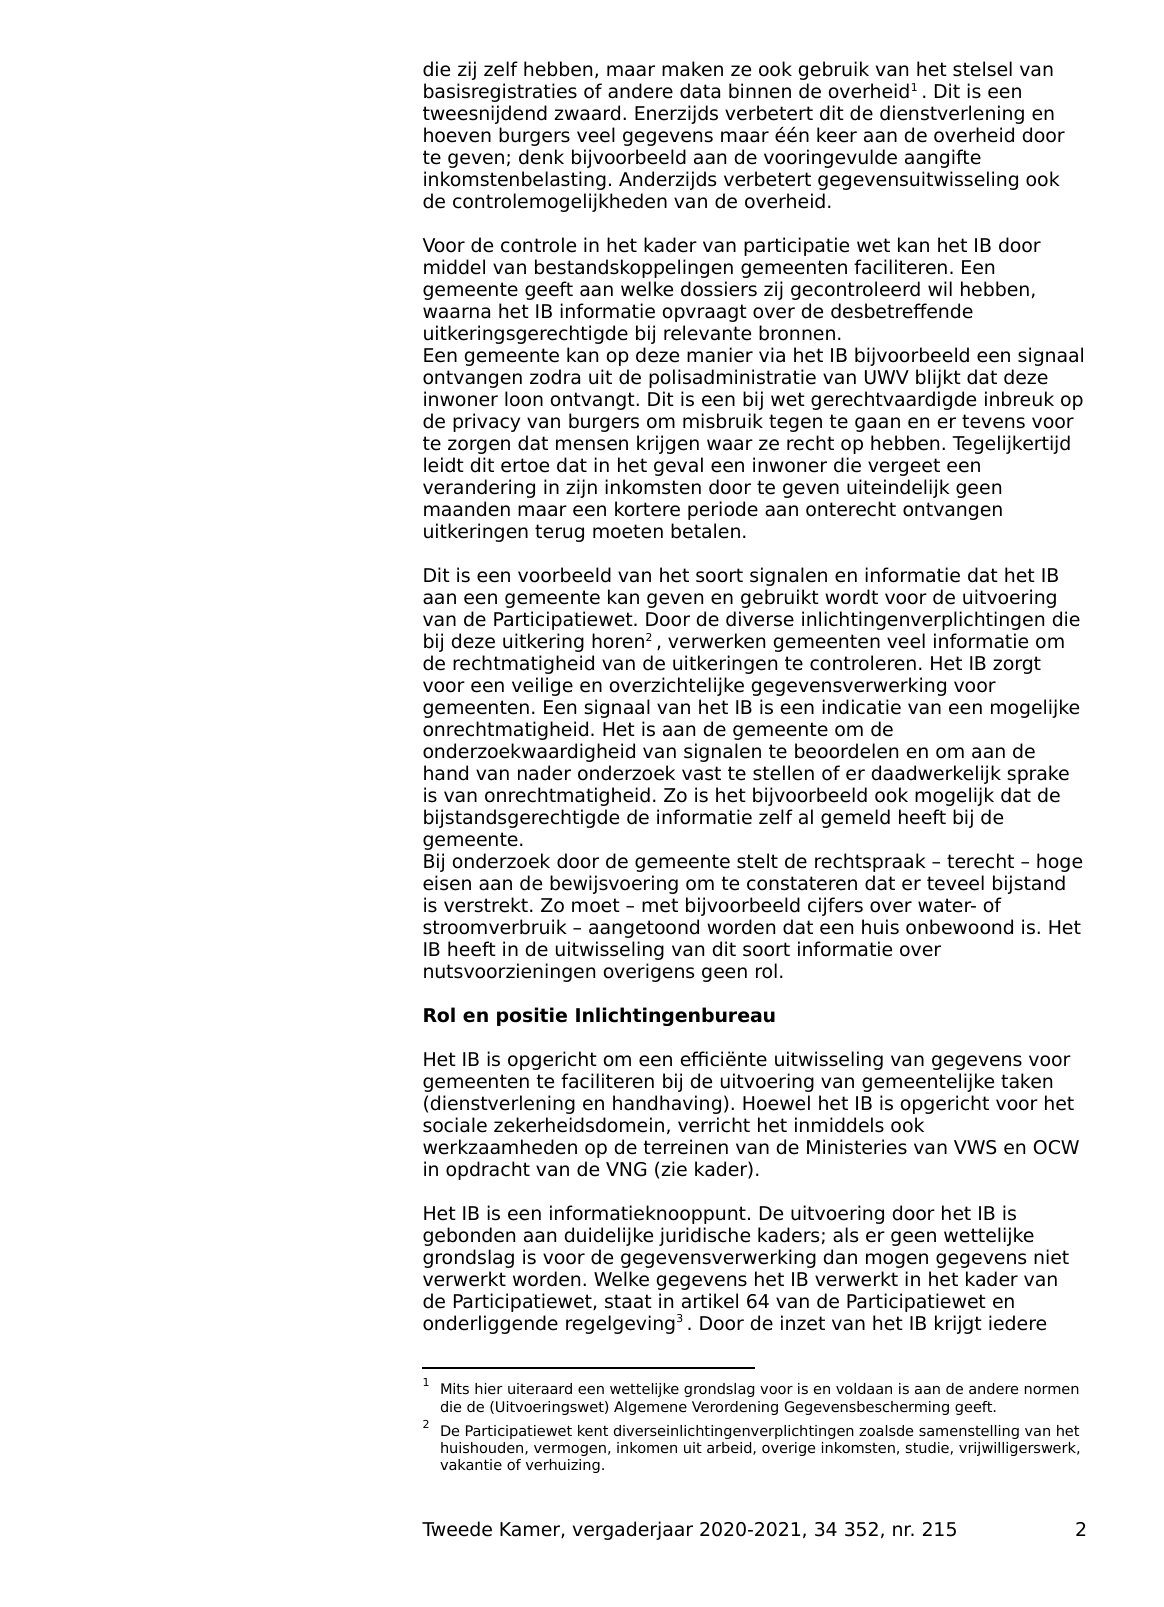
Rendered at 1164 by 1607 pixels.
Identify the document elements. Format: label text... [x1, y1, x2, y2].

text Bij onderzoek door de gemeente stelt de rechtspraak – terecht – hoge eisen aan de bewijsvoering om te constateren dat er teveel bijstand is verstrekt. Zo moet – met bijvoorbeeld cijfers over water- of stroomverbruik – aangetoond worden dat een huis onbewoond is. Het IB heeft in de uitwisseling van dit soort informatie over nutsvoorzieningen overigens geen rol. [422, 851, 1087, 983]
text Het IB is een informatieknooppunt. De uitvoering door het IB is gebonden aan duidelijke juridische kaders; als er geen wettelijke grondslag is voor de gegevensverwerking dan mogen gegevens niet verwerkt worden. Welke gegevens het IB verwerkt in het kader van de Participatiewet, staat in artikel 64 van de Participatiewet en onderliggende regelgeving. Door de inzet van het IB krijgt iedere [422, 1203, 1087, 1335]
subtitle Rol en positie Inlichtingenbureau [422, 1005, 1087, 1027]
text Dit is een voorbeeld van het soort signalen en informatie dat het IB aan een gemeente kan geven en gebruikt wordt voor de uitvoering van de Participatiewet. Door de diverse inlichtingenverplichtingen die bij deze uitkering horen, verwerken gemeenten veel informatie om de rechtmatigheid van de uitkeringen te controleren. Het IB zorgt voor een veilige en overzichtelijke gegevensverwerking voor gemeenten. Een signaal van het IB is een indicatie van een mogelijke onrechtmatigheid. Het is aan de gemeente om de onderzoekwaardigheid van signalen te beoordelen en om aan de hand van nader onderzoek vast te stellen of er daadwerkelijk sprake is van onrechtmatigheid. Zo is het bijvoorbeeld ook mogelijk dat de bijstandsgerechtigde de informatie zelf al gemeld heeft bij de gemeente. [422, 565, 1087, 851]
text Het IB is opgericht om een efficiënte uitwisseling van gegevens voor gemeenten te faciliteren bij de uitvoering van gemeentelijke taken (dienstverlening en handhaving). Hoewel het IB is opgericht voor het sociale zekerheidsdomein, verricht het inmiddels ook werkzaamheden op de terreinen van de Ministeries van VWS en OCW in opdracht van de VNG (zie kader). [422, 1049, 1087, 1181]
text Voor de controle in het kader van participatie wet kan het IB door middel van bestandskoppelingen gemeenten faciliteren. Een gemeente geeft aan welke dossiers zij gecontroleerd wil hebben, waarna het IB informatie opvraagt over de desbetreffende uitkeringsgerechtigde bij relevante bronnen. [422, 235, 1087, 345]
text die zij zelf hebben, maar maken ze ook gebruik van het stelsel van basisregistraties of andere data binnen de overheid. Dit is een tweesnijdend zwaard. Enerzijds verbetert dit de dienstverlening en hoeven burgers veel gegevens maar één keer aan de overheid door te geven; denk bijvoorbeeld aan de vooringevulde aangifte inkomstenbelasting. Anderzijds verbetert gegevensuitwisseling ook de controlemogelijkheden van de overheid. [422, 59, 1087, 213]
text De Participatiewet kent diverseinlichtingenverplichtingen zoalsde samenstelling van het huishouden, vermogen, inkomen uit arbeid, overige inkomsten, studie, vrijwilligerswerk, vakantie of verhuizing. [422, 1418, 1087, 1474]
text Mits hier uiteraard een wettelijke grondslag voor is en voldaan is aan de andere normen die de (Uitvoeringswet) Algemene Verordening Gegevensbescherming geeft. [422, 1377, 1087, 1416]
text Een gemeente kan op deze manier via het IB bijvoorbeeld een signaal ontvangen zodra uit de polisadministratie van UWV blijkt dat deze inwoner loon ontvangt. Dit is een bij wet gerechtvaardigde inbreuk op de privacy van burgers om misbruik tegen te gaan en er tevens voor te zorgen dat mensen krijgen waar ze recht op hebben. Tegelijkertijd leidt dit ertoe dat in het geval een inwoner die vergeet een verandering in zijn inkomsten door te geven uiteindelijk geen maanden maar een kortere periode aan onterecht ontvangen uitkeringen terug moeten betalen. [422, 345, 1087, 543]
